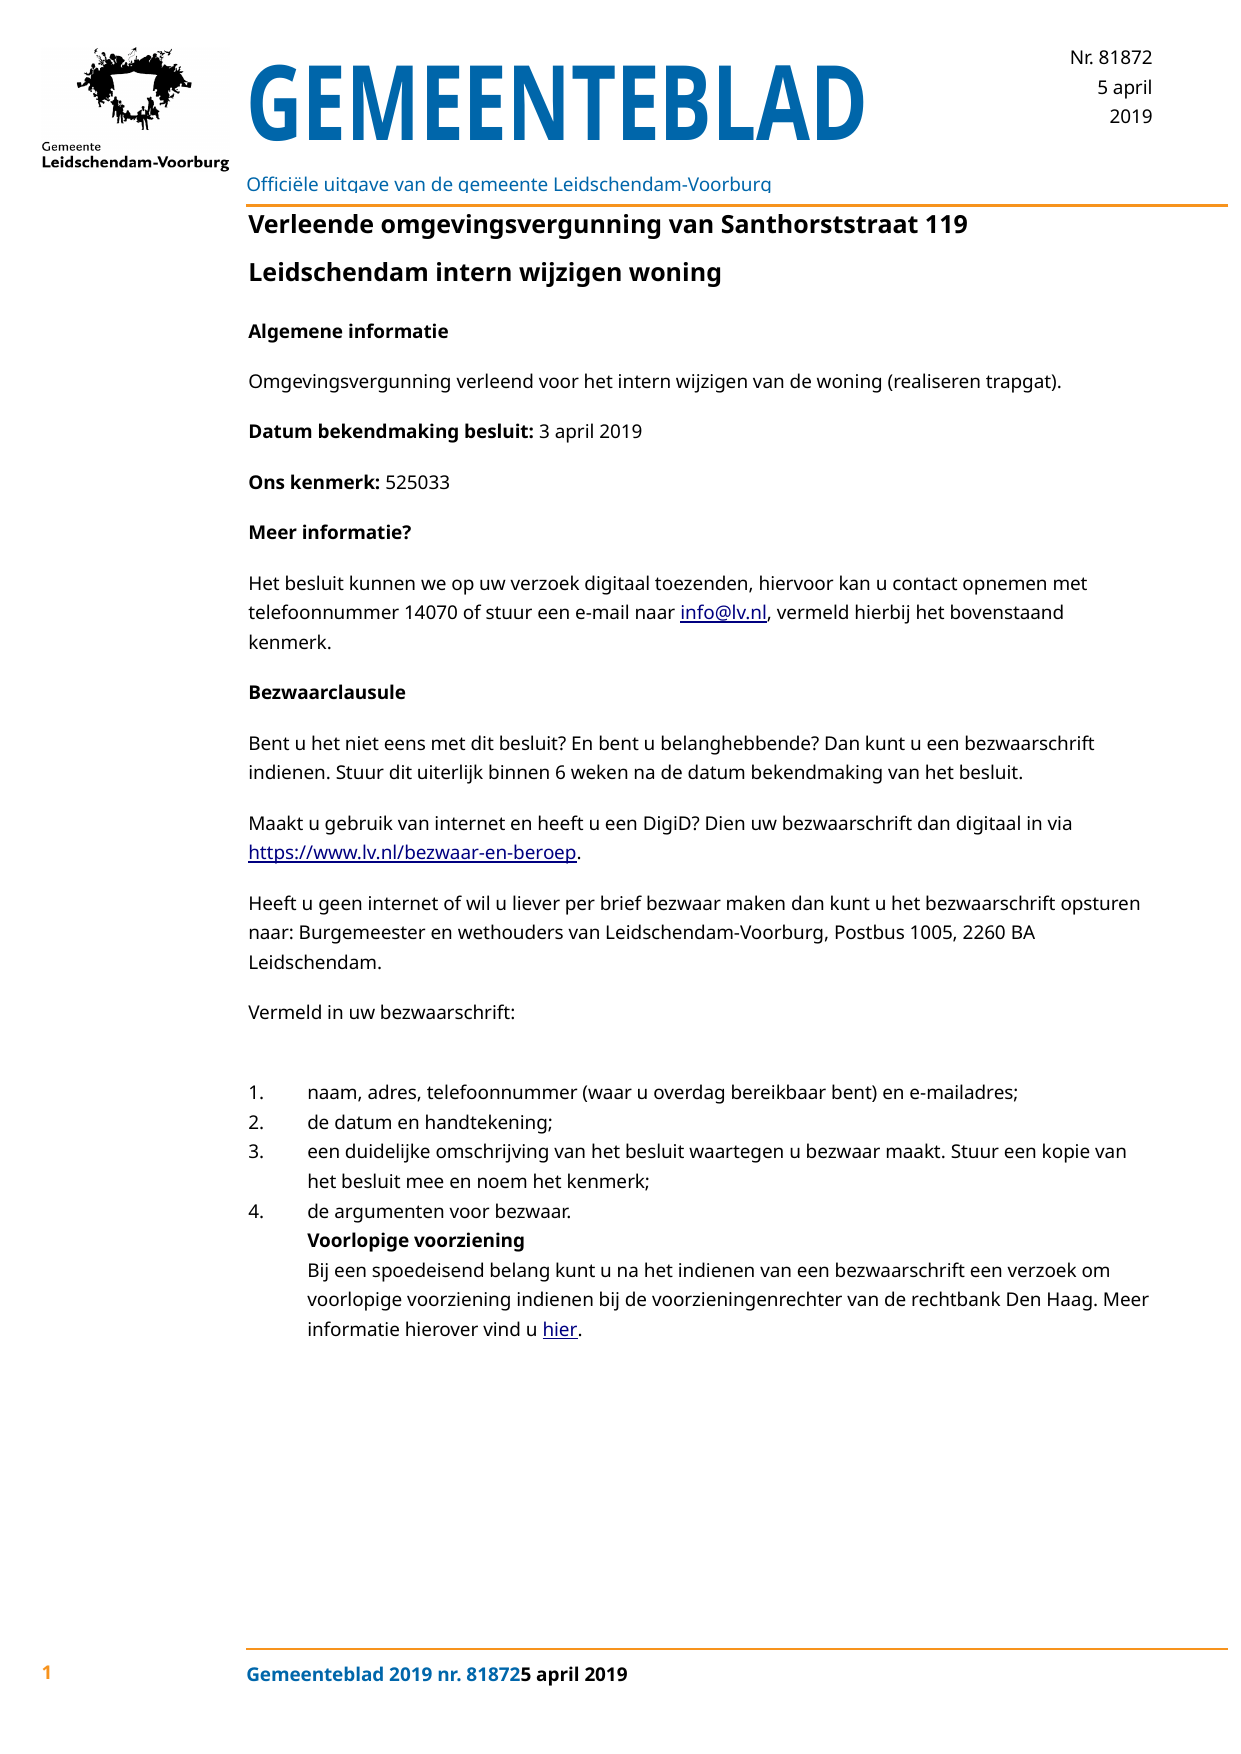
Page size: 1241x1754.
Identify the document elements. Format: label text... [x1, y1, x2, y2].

text Ons kenmerk: 525033 [248, 469, 1152, 495]
list de argumenten voor bezwaar. [248, 1198, 1152, 1224]
list de datum en handtekening; [248, 1109, 1152, 1135]
list een duidelijke omschrijving van het besluit waartegen u bezwaar maakt. Stuur een kopie van het besluit mee en noem het kenmerk; [248, 1139, 1152, 1194]
picture [41, 47, 231, 172]
text Vermeld in uw bezwaarschrift: [248, 999, 1152, 1025]
text Algemene informatie [248, 318, 1152, 344]
text Datum bekendmaking besluit: 3 april 2019 [248, 419, 1152, 444]
list Voorlopige voorziening [248, 1227, 1152, 1253]
text Het besluit kunnen we op uw verzoek digitaal toezenden, hiervoor kan u contact opnemen met telefoonnummer 14070 of stuur een e-mail naar info@lv.nl, vermeld hierbij het bovenstaand kenmerk. [248, 570, 1152, 655]
text Bezwaarclausule [248, 679, 1152, 705]
list Bij een spoedeisend belang kunt u na het indienen van een bezwaarschrift een verzoek om voorlopige voorziening indienen bij de voorzieningenrechter van de rechtbank Den Haag. Meer informatie hierover vind u hier. [248, 1257, 1152, 1342]
text Omgevingsvergunning verleend voor het intern wijzigen van de woning (realiseren trapgat). [248, 368, 1152, 394]
text Maakt u gebruik van internet en heeft u een DigiD? Dien uw bezwaarschrift dan digitaal in via https://www.lv.nl/bezwaar-en-beroep. [248, 810, 1152, 865]
text Heeft u geen internet of wil u liever per brief bezwaar maken dan kunt u het bezwaarschrift opsturen naar: Burgemeester en wethouders van Leidschendam-Voorburg, Postbus 1005, 2260 BA Leidschendam. [248, 890, 1152, 975]
text Meer informatie? [248, 519, 1152, 545]
text Verleende omgevingsvergunning van Santhorststraat 119 Leidschendam intern wijzigen woning [248, 207, 1152, 288]
list naam, adres, telefoonnummer (waar u overdag bereikbaar bent) en e-mailadres; [248, 1079, 1152, 1105]
text Bent u het niet eens met dit besluit? En bent u belanghebbende? Dan kunt u een bezwaarschrift indienen. Stuur dit uiterlijk binnen 6 weken na de datum bekendmaking van het besluit. [248, 730, 1152, 785]
